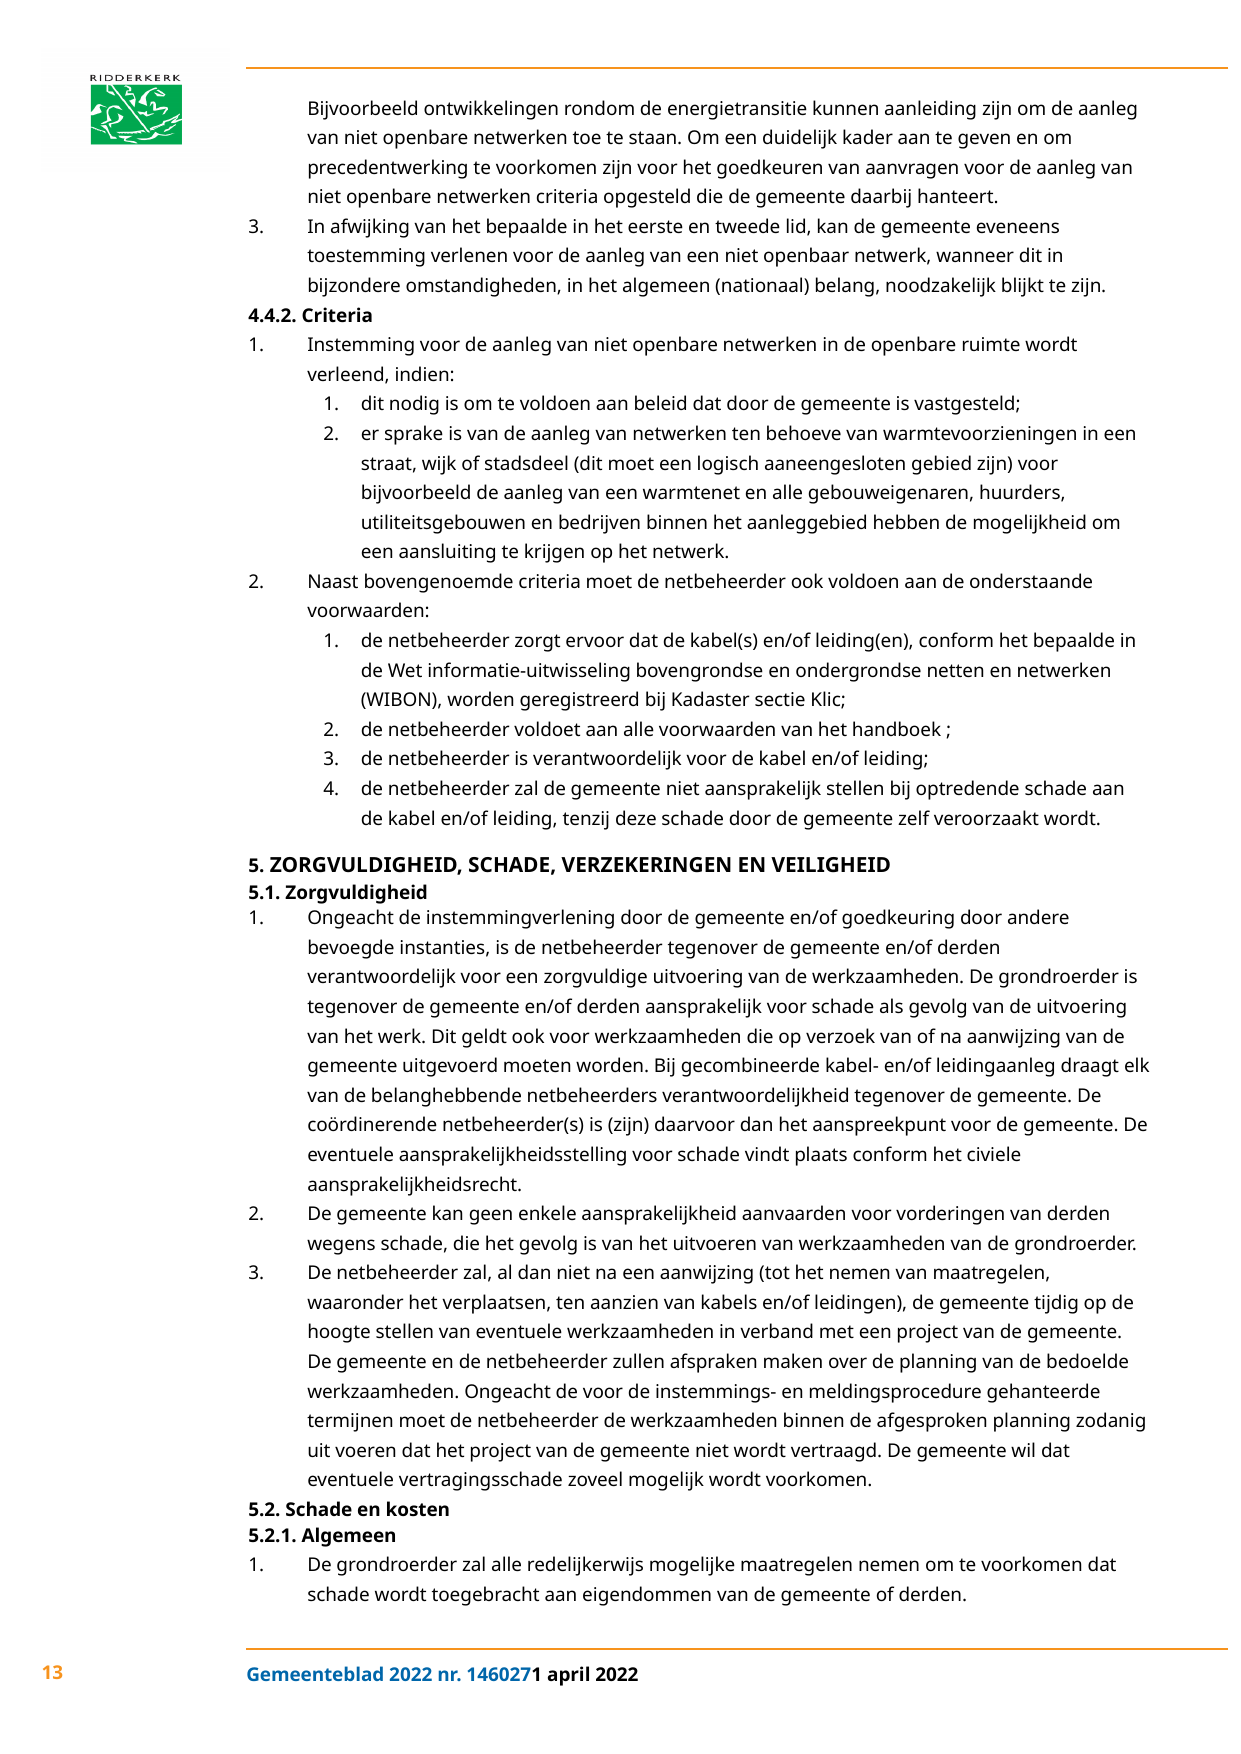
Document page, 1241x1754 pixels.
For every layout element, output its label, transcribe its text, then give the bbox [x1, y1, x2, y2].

list de netbeheerder zorgt ervoor dat de kabel(s) en/of leiding(en), conform het bepaalde in de Wet informatie-uitwisseling bovengrondse en ondergrondse netten en netwerken (WIBON), worden geregistreerd bij Kadaster sectie Klic; [323, 627, 1152, 712]
list Ongeacht de instemmingverlening door de gemeente en/of goedkeuring door andere bevoegde instanties, is de netbeheerder tegenover de gemeente en/of derden verantwoordelijk voor een zorgvuldige uitvoering van de werkzaamheden. De grondroerder is tegenover de gemeente en/of derden aansprakelijk voor schade als gevolg van de uitvoering van het werk. Dit geldt ook voor werkzaamheden die op verzoek van of na aanwijzing van de gemeente uitgevoerd moeten worden. Bij gecombineerde kabel- en/of leidingaanleg draagt elk van de belanghebbende netbeheerders verantwoordelijkheid tegenover de gemeente. De coördinerende netbeheerder(s) is (zijn) daarvoor dan het aanspreekpunt voor de gemeente. De eventuele aansprakelijkheidsstelling voor schade vindt plaats conform het civiele aansprakelijkheidsrecht. [248, 904, 1152, 1197]
list de netbeheerder zal de gemeente niet aansprakelijk stellen bij optredende schade aan de kabel en/of leiding, tenzij deze schade door de gemeente zelf veroorzaakt wordt. [323, 775, 1152, 831]
text 5. ZORGVULDIGHEID, SCHADE, VERZEKERINGEN EN VEILIGHEID [248, 850, 1152, 879]
text 4.4.2. Criteria [248, 302, 1152, 328]
text 5.1. Zorgvuldigheid [248, 879, 1152, 904]
list er sprake is van de aanleg van netwerken ten behoeve van warmtevoorzieningen in een straat, wijk of stadsdeel (dit moet een logisch aaneengesloten gebied zijn) voor bijvoorbeeld de aanleg van een warmtenet en alle gebouweigenaren, huurders, utiliteitsgebouwen en bedrijven binnen het aanleggebied hebben de mogelijkheid om een aansluiting te krijgen op het netwerk. [323, 420, 1152, 564]
picture [41, 47, 231, 172]
list Bijvoorbeeld ontwikkelingen rondom de energietransitie kunnen aanleiding zijn om de aanleg van niet openbare netwerken toe te staan. Om een duidelijk kader aan te geven en om precedentwerking te voorkomen zijn voor het goedkeuren van aanvragen voor de aanleg van niet openbare netwerken criteria opgesteld die de gemeente daarbij hanteert. [248, 95, 1152, 209]
list De grondroerder zal alle redelijkerwijs mogelijke maatregelen nemen om te voorkomen dat schade wordt toegebracht aan eigendommen van de gemeente of derden. [248, 1552, 1152, 1607]
list Instemming voor de aanleg van niet openbare netwerken in de openbare ruimte wordt verleend, indien: [248, 331, 1152, 387]
list De gemeente kan geen enkele aansprakelijkheid aanvaarden voor vorderingen van derden wegens schade, die het gevolg is van het uitvoeren van werkzaamheden van de grondroerder. [248, 1200, 1152, 1256]
list de netbeheerder voldoet aan alle voorwaarden van het handboek ; [323, 716, 1152, 742]
list de netbeheerder is verantwoordelijk voor de kabel en/of leiding; [323, 746, 1152, 771]
text 5.2. Schade en kosten [248, 1496, 1152, 1522]
list De netbeheerder zal, al dan niet na een aanwijzing (tot het nemen van maatregelen, waaronder het verplaatsen, ten aanzien van kabels en/of leidingen), de gemeente tijdig op de hoogte stellen van eventuele werkzaamheden in verband met een project van de gemeente. De gemeente en de netbeheerder zullen afspraken maken over de planning van de bedoelde werkzaamheden. Ongeacht de voor de instemmings- en meldingsprocedure gehanteerde termijnen moet de netbeheerder de werkzaamheden binnen de afgesproken planning zodanig uit voeren dat het project van de gemeente niet wordt vertraagd. De gemeente wil dat eventuele vertragingsschade zoveel mogelijk wordt voorkomen. [248, 1259, 1152, 1492]
list In afwijking van het bepaalde in het eerste en tweede lid, kan de gemeente eveneens toestemming verlenen voor de aanleg van een niet openbaar netwerk, wanneer dit in bijzondere omstandigheden, in het algemeen (nationaal) belang, noodzakelijk blijkt te zijn. [248, 213, 1152, 298]
text 5.2.1. Algemeen [248, 1522, 1152, 1548]
list Naast bovengenoemde criteria moet de netbeheerder ook voldoen aan de onderstaande voorwaarden: [248, 568, 1152, 623]
list dit nodig is om te voldoen aan beleid dat door de gemeente is vastgesteld; [323, 391, 1152, 416]
